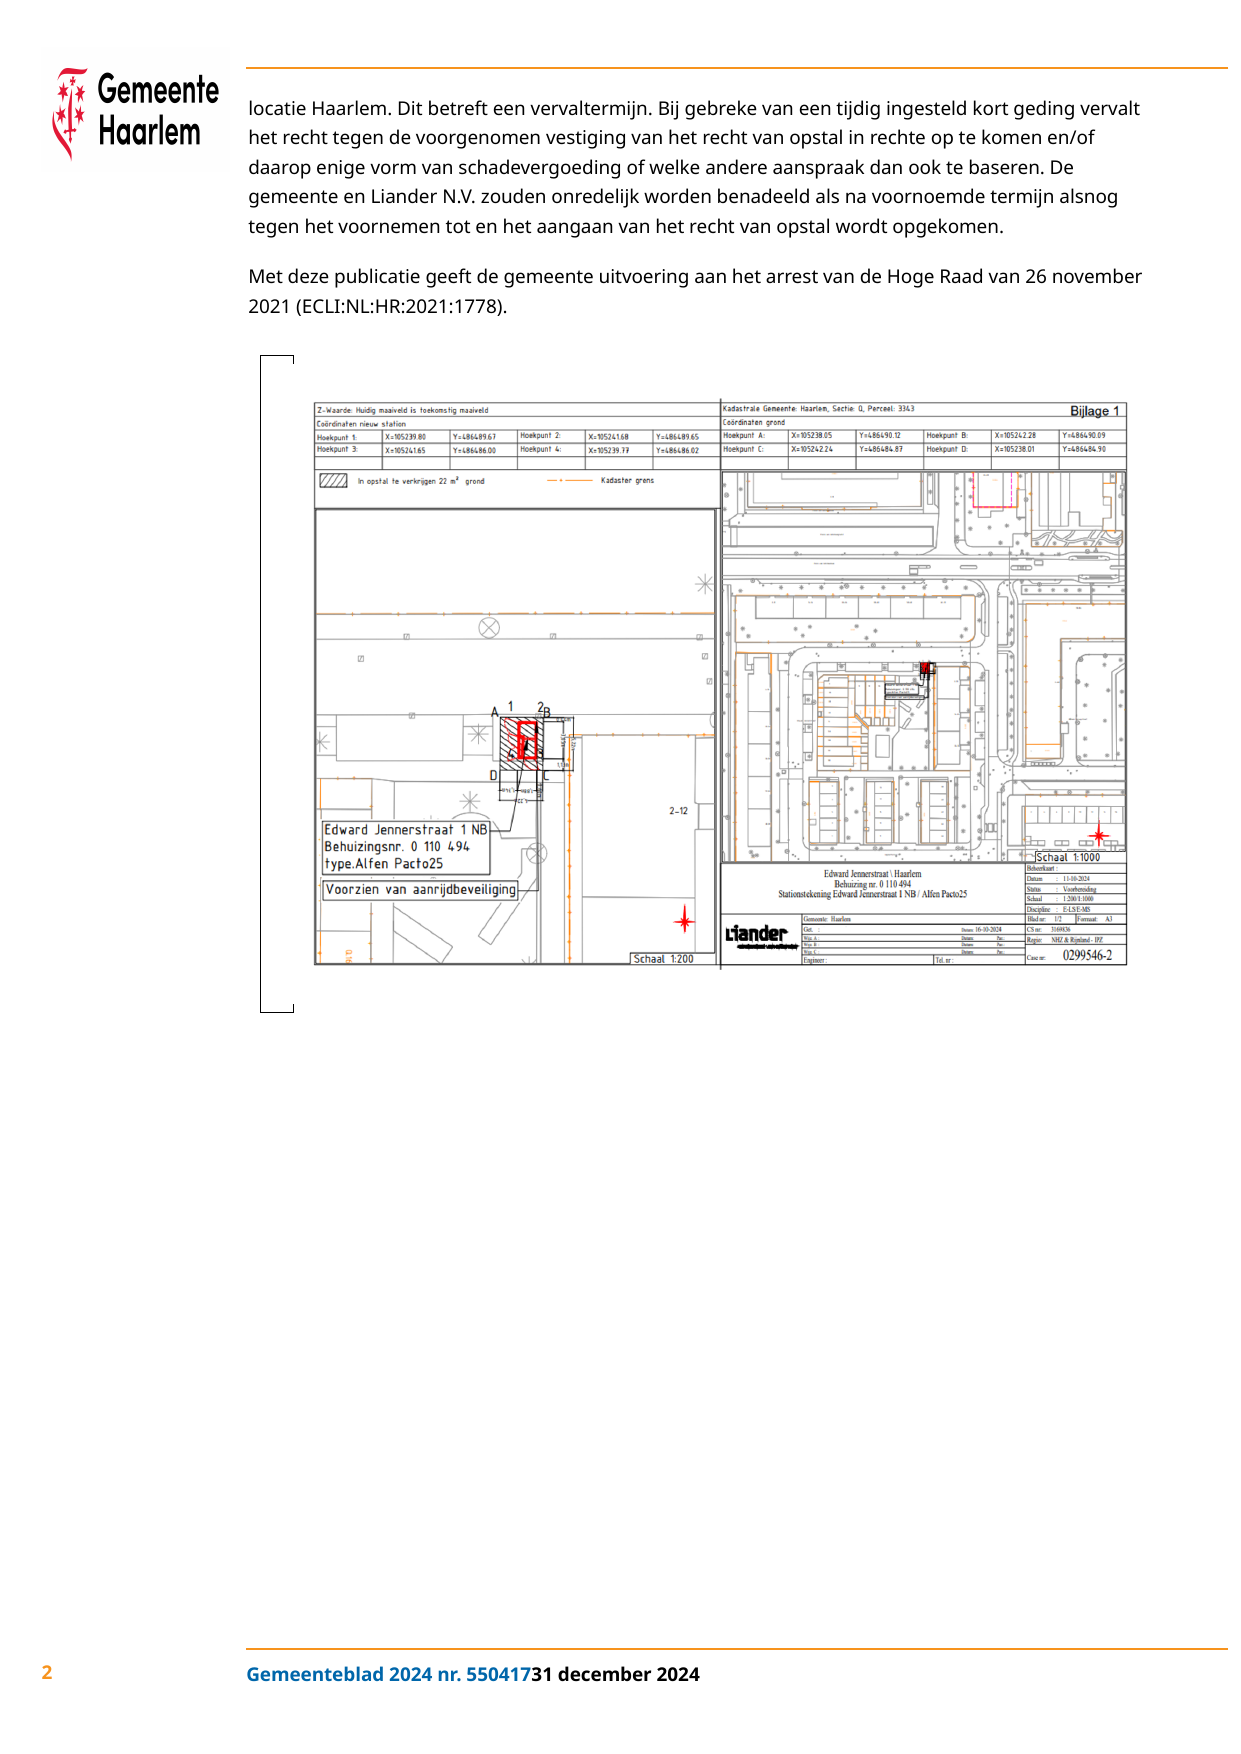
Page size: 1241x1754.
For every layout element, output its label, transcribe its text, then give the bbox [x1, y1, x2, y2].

picture [268, 364, 1173, 1004]
picture [41, 47, 231, 172]
text locatie Haarlem. Dit betreft een vervaltermijn. Bij gebreke van een tijdig ingesteld kort geding vervalt het recht tegen de voorgenomen vestiging van het recht van opstal in rechte op te komen en/of daarop enige vorm van schadevergoeding of welke andere aanspraak dan ook te baseren. De gemeente en Liander N.V. zouden onredelijk worden benadeeld als na voornoemde termijn alsnog tegen het voornemen tot en het aangaan van het recht van opstal wordt opgekomen. [248, 95, 1152, 239]
text Met deze publicatie geeft de gemeente uitvoering aan het arrest van de Hoge Raad van 26 november 2021 (ECLI:NL:HR:2021:1778). [248, 263, 1152, 319]
